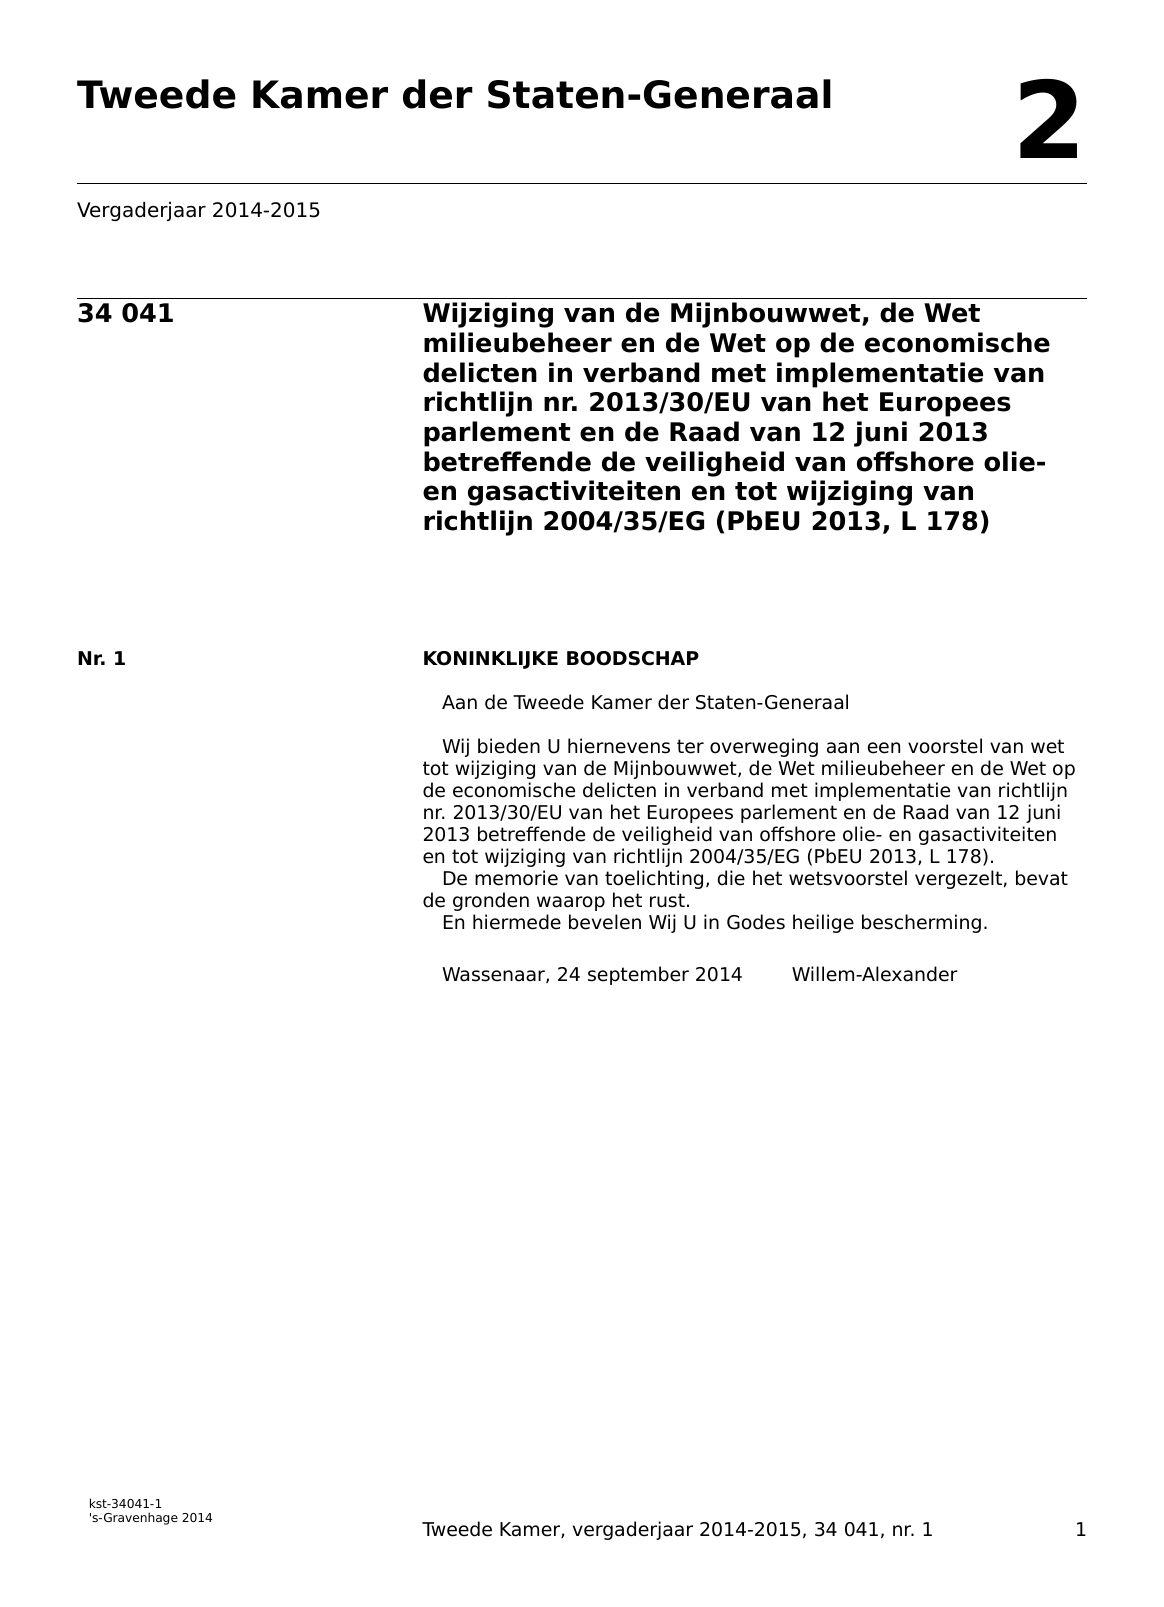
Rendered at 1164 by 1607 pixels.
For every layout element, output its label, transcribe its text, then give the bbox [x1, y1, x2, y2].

table_cell Vergaderjaar 2014-2015 [77, 184, 1087, 298]
table_header 2 [886, 59, 1087, 183]
subtitle Nr. 1 KONINKLIJKE BOODSCHAP [77, 647, 1087, 669]
table_header Tweede Kamer der Staten-Generaal [77, 59, 886, 183]
text De memorie van toelichting, die het wetsvoorstel vergezelt, bevat de gronden waarop het rust. [422, 868, 1087, 912]
text kst-34041-1 [88, 1497, 323, 1511]
text Aan de Tweede Kamer der Staten-Generaal [422, 692, 1087, 714]
text En hiermede bevelen Wij U in Godes heilige bescherming. [422, 912, 1087, 934]
text Wassenaar, 24 september 2014 Willem-Alexander [422, 964, 1087, 986]
subtitle 34 041 Wijziging van de Mijnbouwwet, de Wet milieubeheer en de Wet op de economische delicten in verband met implementatie van richtlijn nr. 2013/30/EU van het Europees parlement en de Raad van 12 juni 2013 betreffende de veiligheid van offshore olie- en gasactiviteiten en tot wijziging van richtlijn 2004/35/EG (PbEU 2013, L 178) [77, 299, 1087, 536]
text 's-Gravenhage 2014 [88, 1511, 323, 1525]
text Wij bieden U hiernevens ter overweging aan een voorstel van wet tot wijziging van de Mijnbouwwet, de Wet milieubeheer en de Wet op de economische delicten in verband met implementatie van richtlijn nr. 2013/30/EU van het Europees parlement en de Raad van 12 juni 2013 betreffende de veiligheid van offshore olie- en gasactiviteiten en tot wijziging van richtlijn 2004/35/EG (PbEU 2013, L 178). [422, 736, 1087, 868]
